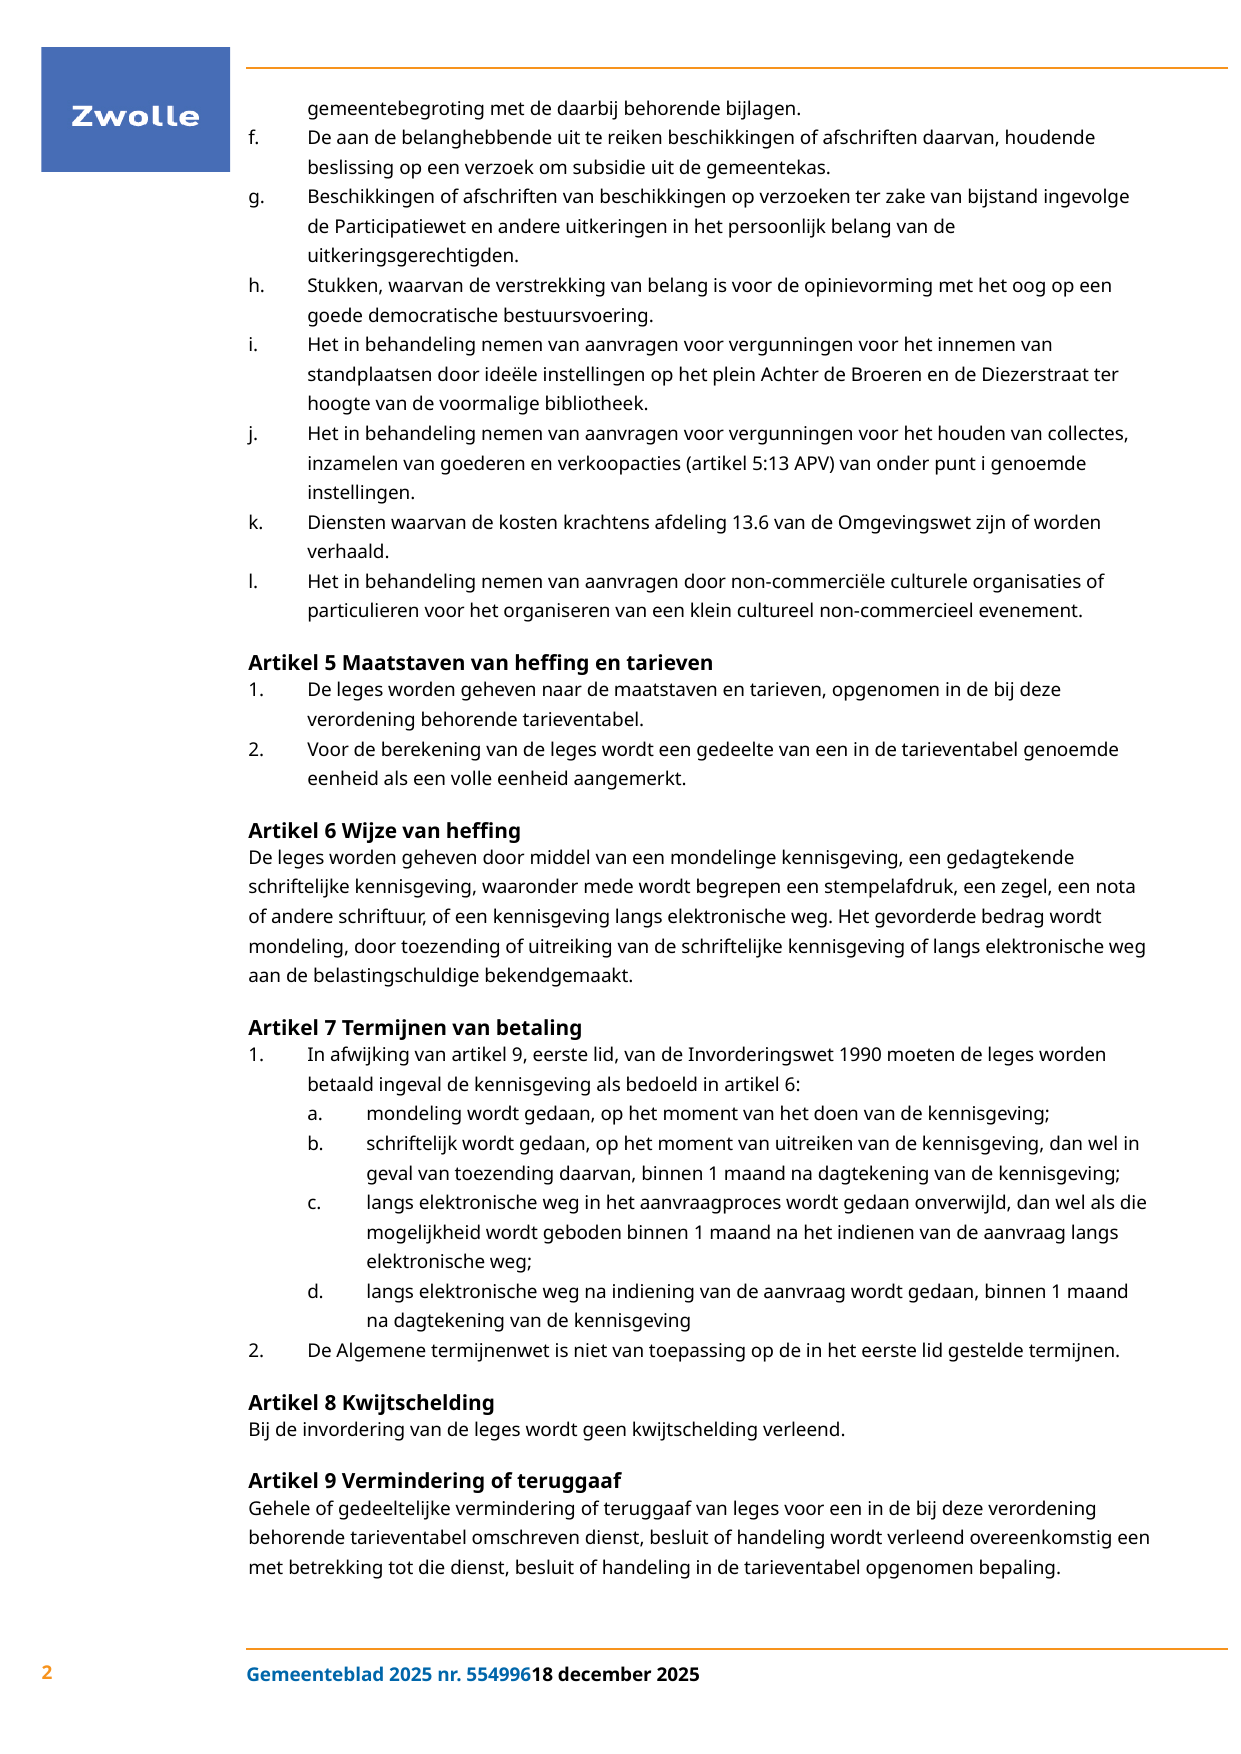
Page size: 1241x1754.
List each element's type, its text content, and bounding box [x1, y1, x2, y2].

list Voor de berekening van de leges wordt een gedeelte van een in de tarieventabel genoemde eenheid als een volle eenheid aangemerkt. [248, 736, 1152, 791]
text Artikel 7 Termijnen van betaling [248, 1013, 1152, 1041]
list De Algemene termijnenwet is niet van toepassing op de in het eerste lid gestelde termijnen. [248, 1337, 1152, 1363]
list langs elektronische weg in het aanvraagproces wordt gedaan onverwijld, dan wel als die mogelijkheid wordt geboden binnen 1 maand na het indienen van de aanvraag langs elektronische weg; [307, 1189, 1152, 1274]
list gemeentebegroting met de daarbij behorende bijlagen. [248, 95, 1152, 121]
text Gehele of gedeeltelijke vermindering of teruggaaf van leges voor een in de bij deze verordening behorende tarieventabel omschreven dienst, besluit of handeling wordt verleend overeenkomstig een met betrekking tot die dienst, besluit of handeling in de tarieventabel opgenomen bepaling. [248, 1495, 1152, 1580]
text Bij de invordering van de leges wordt geen kwijtschelding verleend. [248, 1416, 1152, 1442]
list Diensten waarvan de kosten krachtens afdeling 13.6 van de Omgevingswet zijn of worden verhaald. [248, 509, 1152, 564]
text De leges worden geheven door middel van een mondelinge kennisgeving, een gedagtekende schriftelijke kennisgeving, waaronder mede wordt begrepen een stempelafdruk, een zegel, een nota of andere schriftuur, of een kennisgeving langs elektronische weg. Het gevorderde bedrag wordt mondeling, door toezending of uitreiking van de schriftelijke kennisgeving of langs elektronische weg aan de belastingschuldige bekendgemaakt. [248, 844, 1152, 988]
list langs elektronische weg na indiening van de aanvraag wordt gedaan, binnen 1 maand na dagtekening van de kennisgeving [307, 1278, 1152, 1333]
text Artikel 5 Maatstaven van heffing en tarieven [248, 648, 1152, 677]
text Artikel 8 Kwijtschelding [248, 1388, 1152, 1416]
list schriftelijk wordt gedaan, op het moment van uitreiken van de kennisgeving, dan wel in geval van toezending daarvan, binnen 1 maand na dagtekening van de kennisgeving; [307, 1130, 1152, 1185]
list De aan de belanghebbende uit te reiken beschikkingen of afschriften daarvan, houdende beslissing op een verzoek om subsidie uit de gemeentekas. [248, 124, 1152, 180]
list Beschikkingen of afschriften van beschikkingen op verzoeken ter zake van bijstand ingevolge de Participatiewet en andere uitkeringen in het persoonlijk belang van de uitkeringsgerechtigden. [248, 183, 1152, 268]
list In afwijking van artikel 9, eerste lid, van de Invorderingswet 1990 moeten de leges worden betaald ingeval de kennisgeving als bedoeld in artikel 6: [248, 1041, 1152, 1097]
list Het in behandeling nemen van aanvragen voor vergunningen voor het innemen van standplaatsen door ideële instellingen op het plein Achter de Broeren en de Diezerstraat ter hoogte van de voormalige bibliotheek. [248, 331, 1152, 416]
list mondeling wordt gedaan, op het moment van het doen van de kennisgeving; [307, 1101, 1152, 1126]
list Het in behandeling nemen van aanvragen door non-commerciële culturele organisaties of particulieren voor het organiseren van een klein cultureel non-commercieel evenement. [248, 568, 1152, 623]
text Artikel 9 Vermindering of teruggaaf [248, 1466, 1152, 1495]
list Stukken, waarvan de verstrekking van belang is voor de opinievorming met het oog op een goede democratische bestuursvoering. [248, 272, 1152, 328]
list Het in behandeling nemen van aanvragen voor vergunningen voor het houden van collectes, inzamelen van goederen en verkoopacties (artikel 5:13 APV) van onder punt i genoemde instellingen. [248, 420, 1152, 505]
list De leges worden geheven naar de maatstaven en tarieven, opgenomen in de bij deze verordening behorende tarieventabel. [248, 677, 1152, 732]
text Artikel 6 Wijze van heffing [248, 816, 1152, 844]
picture [41, 47, 231, 172]
